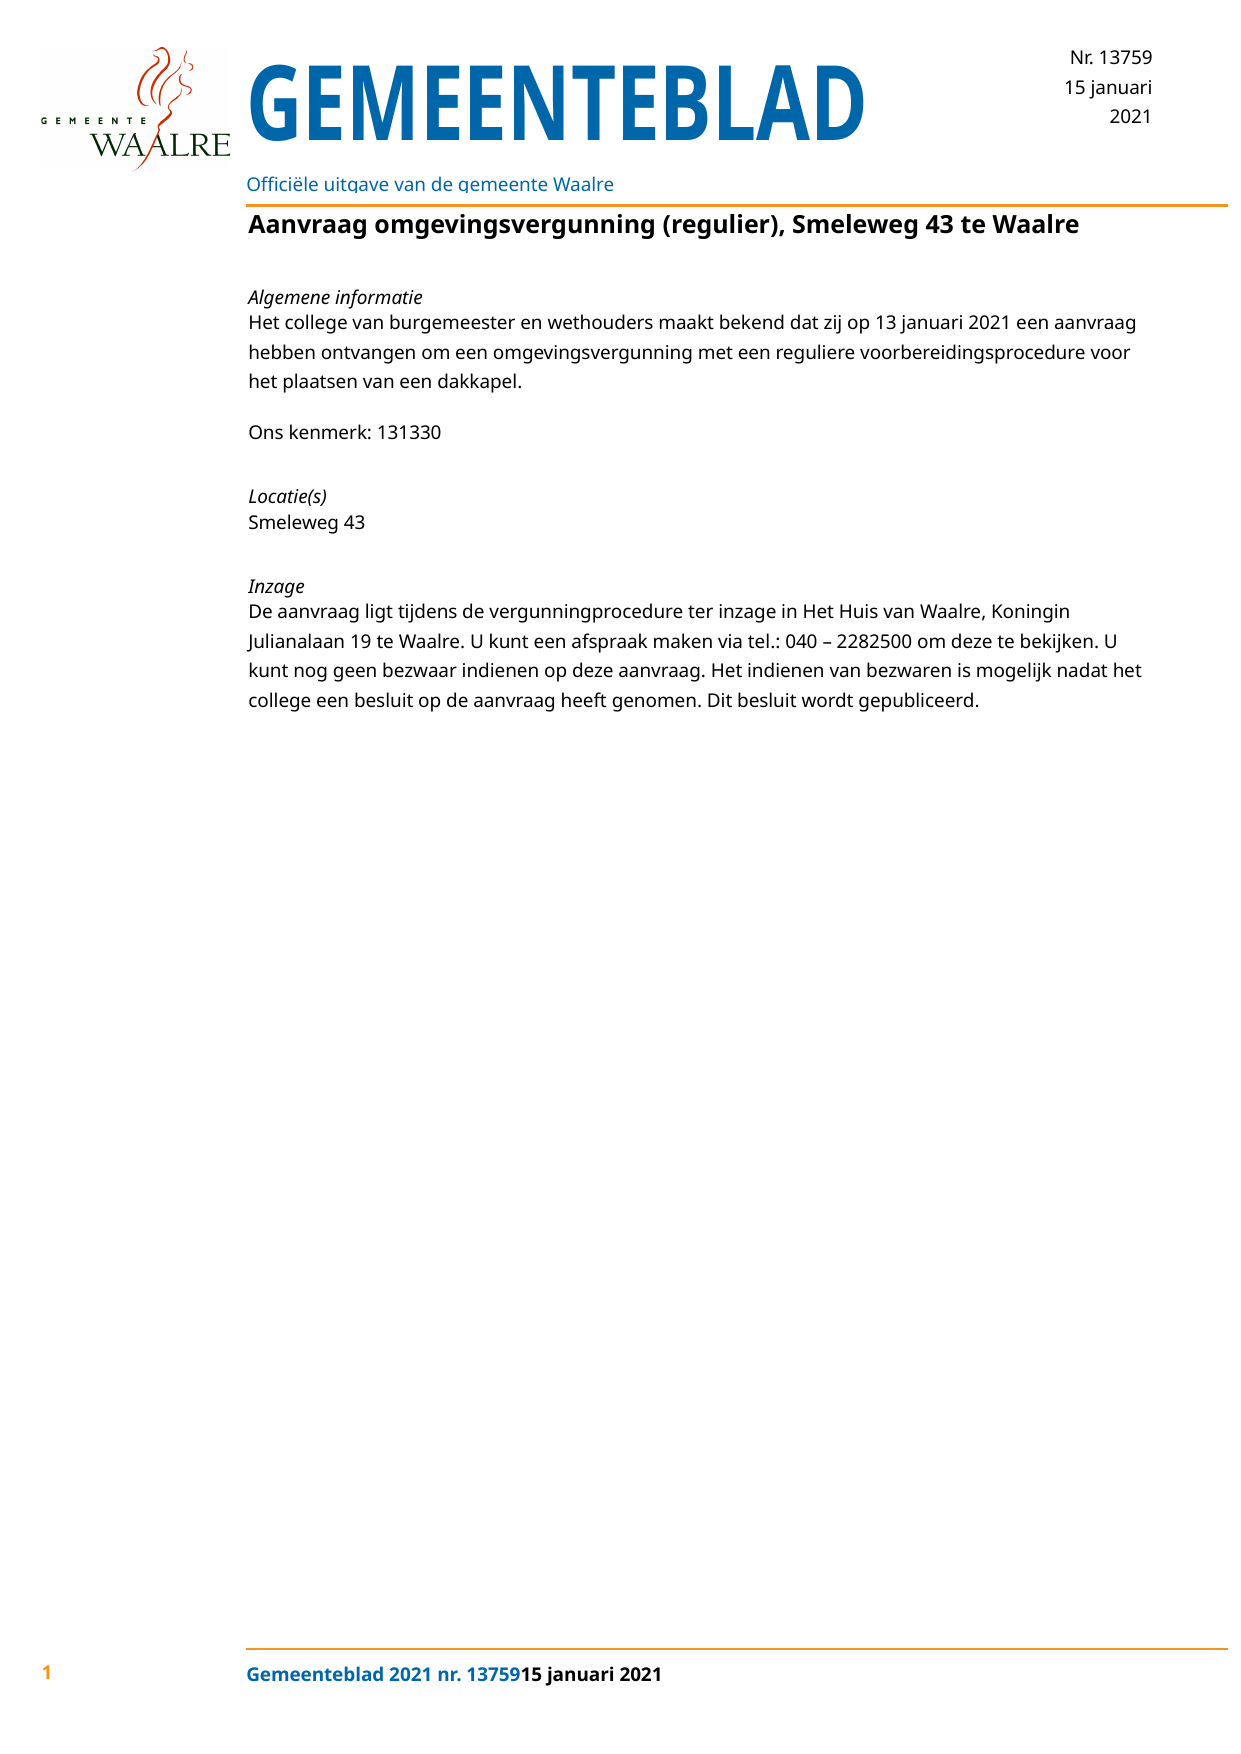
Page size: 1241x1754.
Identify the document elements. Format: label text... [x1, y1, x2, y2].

picture [41, 47, 231, 172]
text Algemene informatie [248, 284, 1152, 309]
text Locatie(s) [248, 483, 1152, 509]
text Het college van burgemeester en wethouders maakt bekend dat zij op 13 januari 2021 een aanvraag hebben ontvangen om een omgevingsvergunning met een reguliere voorbereidingsprocedure voor het plaatsen van een dakkapel. [248, 309, 1152, 394]
text Inzage [248, 573, 1152, 598]
text Smeleweg 43 [248, 509, 1152, 534]
text Aanvraag omgevingsvergunning (regulier), Smeleweg 43 te Waalre [248, 207, 1152, 241]
text De aanvraag ligt tijdens de vergunningprocedure ter inzage in Het Huis van Waalre, Koningin Julianalaan 19 te Waalre. U kunt een afspraak maken via tel.: 040 – 2282500 om deze te bekijken. U kunt nog geen bezwaar indienen op deze aanvraag. Het indienen van bezwaren is mogelijk nadat het college een besluit op de aanvraag heeft genomen. Dit besluit wordt gepubliceerd. [248, 598, 1152, 713]
text Ons kenmerk: 131330 [248, 419, 1152, 445]
